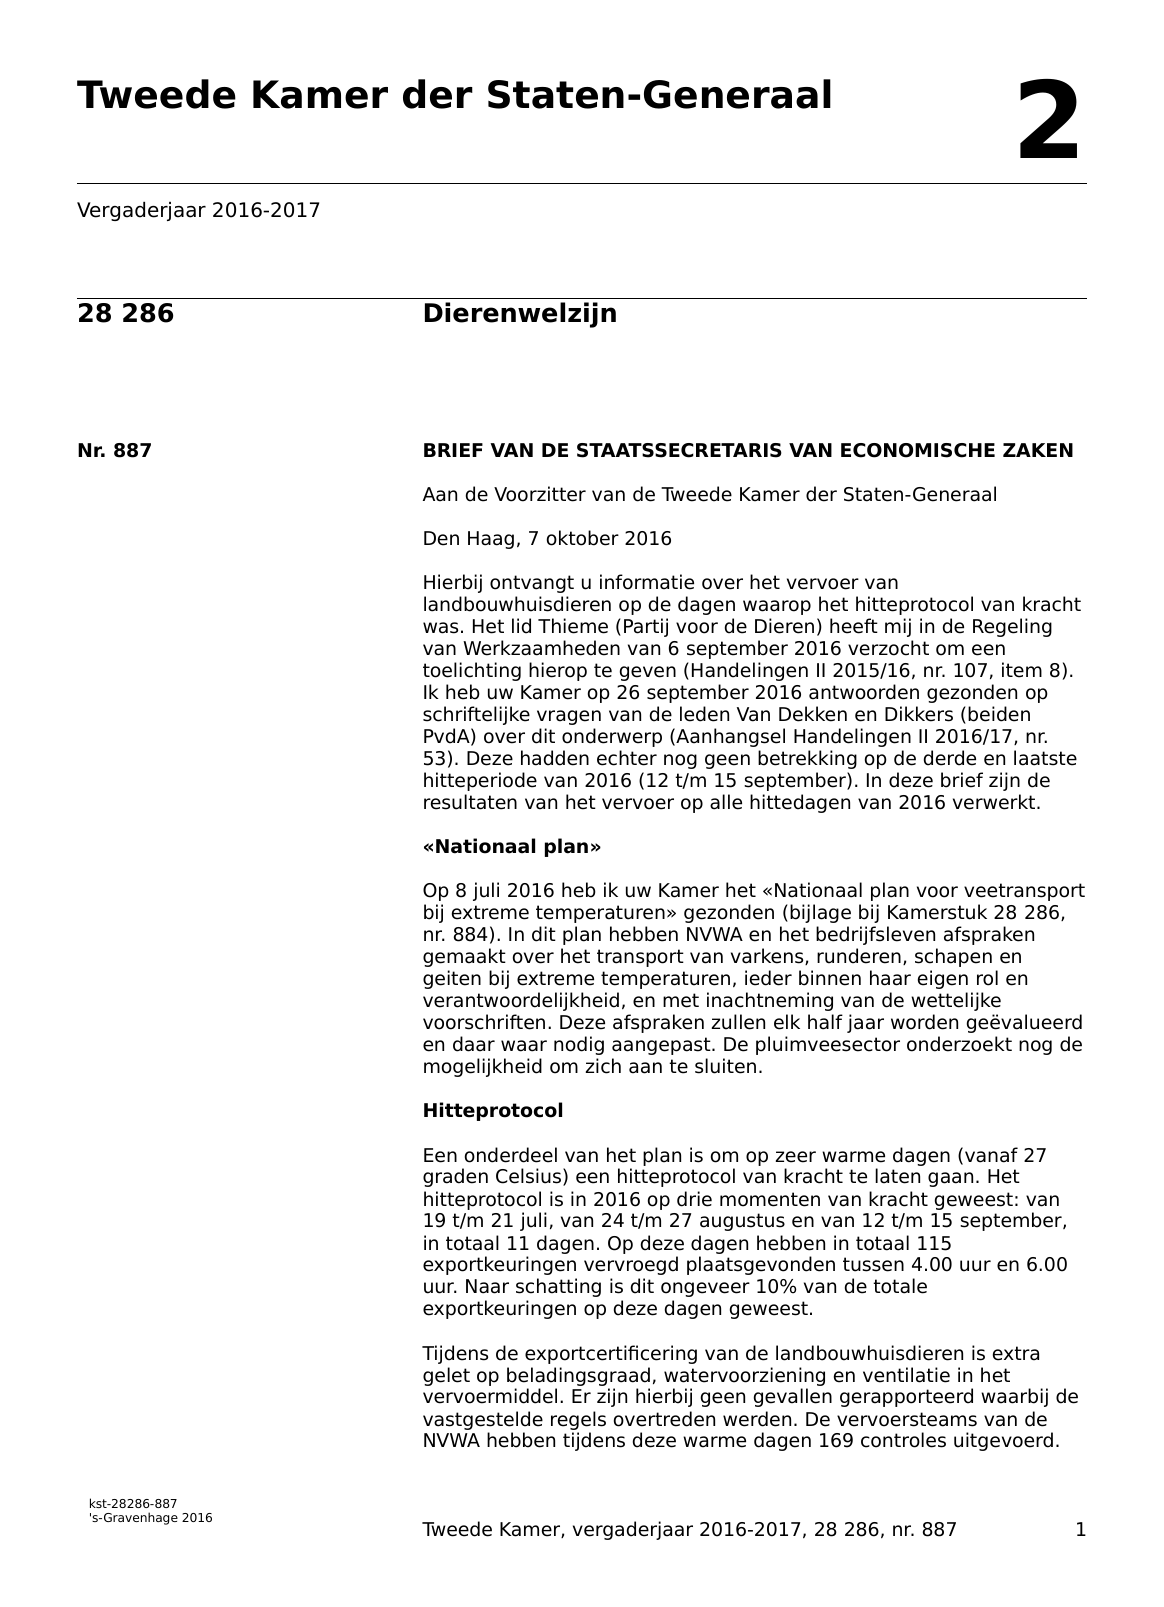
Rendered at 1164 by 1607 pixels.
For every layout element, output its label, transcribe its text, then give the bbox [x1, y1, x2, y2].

text Op 8 juli 2016 heb ik uw Kamer het «Nationaal plan voor veetransport bij extreme temperaturen» gezonden (bijlage bij Kamerstuk 28 286, nr. 884). In dit plan hebben NVWA en het bedrijfsleven afspraken gemaakt over het transport van varkens, runderen, schapen en geiten bij extreme temperaturen, ieder binnen haar eigen rol en verantwoordelijkheid, en met inachtneming van de wettelijke voorschriften. Deze afspraken zullen elk half jaar worden geëvalueerd en daar waar nodig aangepast. De pluimveesector onderzoekt nog de mogelijkheid om zich aan te sluiten. [422, 880, 1087, 1078]
subtitle Nr. 887 BRIEF VAN DE STAATSSECRETARIS VAN ECONOMISCHE ZAKEN [77, 440, 1087, 462]
table_header Tweede Kamer der Staten-Generaal [77, 59, 886, 183]
text Aan de Voorzitter van de Tweede Kamer der Staten-Generaal [422, 484, 1087, 506]
text Een onderdeel van het plan is om op zeer warme dagen (vanaf 27 graden Celsius) een hitteprotocol van kracht te laten gaan. Het hitteprotocol is in 2016 op drie momenten van kracht geweest: van 19 t/m 21 juli, van 24 t/m 27 augustus en van 12 t/m 15 september, in totaal 11 dagen. Op deze dagen hebben in totaal 115 exportkeuringen vervroegd plaatsgevonden tussen 4.00 uur en 6.00 uur. Naar schatting is dit ongeveer 10% van de totale exportkeuringen op deze dagen geweest. [422, 1144, 1087, 1320]
subtitle Hitteprotocol [422, 1100, 1087, 1122]
text 's-Gravenhage 2016 [88, 1511, 323, 1525]
subtitle 28 286 Dierenwelzijn [77, 299, 1087, 329]
text Tijdens de exportcertificering van de landbouwhuisdieren is extra gelet op beladingsgraad, watervoorziening en ventilatie in het vervoermiddel. Er zijn hierbij geen gevallen gerapporteerd waarbij de vastgestelde regels overtreden werden. De vervoersteams van de NVWA hebben tijdens deze warme dagen 169 controles uitgevoerd. [422, 1342, 1087, 1452]
text kst-28286-887 [88, 1497, 323, 1511]
text Den Haag, 7 oktober 2016 [422, 528, 1087, 550]
text Ik heb uw Kamer op 26 september 2016 antwoorden gezonden op schriftelijke vragen van de leden Van Dekken en Dikkers (beiden PvdA) over dit onderwerp (Aanhangsel Handelingen II 2016/17, nr. 53). Deze hadden echter nog geen betrekking op de derde en laatste hitteperiode van 2016 (12 t/m 15 september). In deze brief zijn de resultaten van het vervoer op alle hittedagen van 2016 verwerkt. [422, 682, 1087, 814]
table_header 2 [886, 59, 1087, 183]
table_cell Vergaderjaar 2016-2017 [77, 184, 1087, 298]
text Hierbij ontvangt u informatie over het vervoer van landbouwhuisdieren op de dagen waarop het hitteprotocol van kracht was. Het lid Thieme (Partij voor de Dieren) heeft mij in de Regeling van Werkzaamheden van 6 september 2016 verzocht om een toelichting hierop te geven (Handelingen II 2015/16, nr. 107, item 8). [422, 572, 1087, 682]
subtitle «Nationaal plan» [422, 836, 1087, 858]
